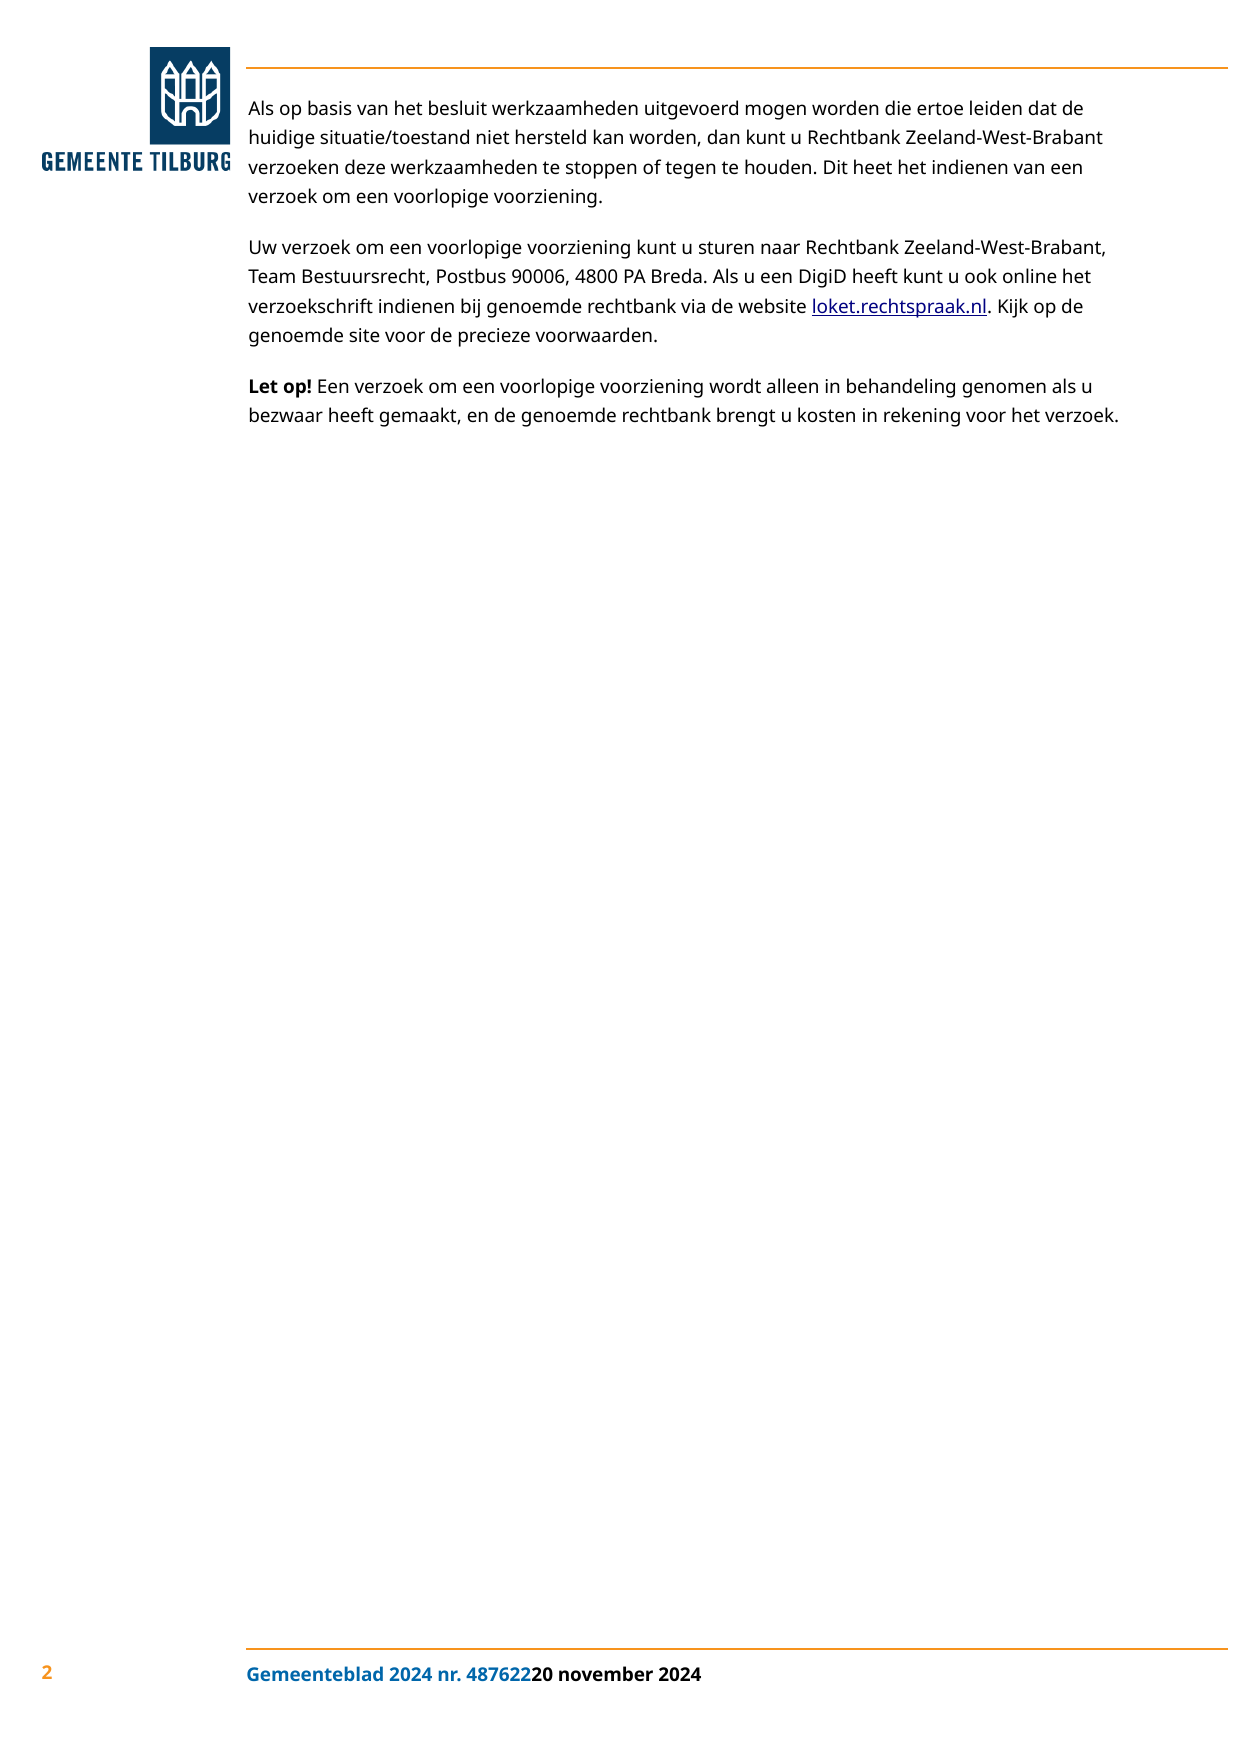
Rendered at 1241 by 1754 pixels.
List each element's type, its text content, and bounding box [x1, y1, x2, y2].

text Als op basis van het besluit werkzaamheden uitgevoerd mogen worden die ertoe leiden dat de huidige situatie/toestand niet hersteld kan worden, dan kunt u Rechtbank Zeeland-West-Brabant verzoeken deze werkzaamheden te stoppen of tegen te houden. Dit heet het indienen van een verzoek om een voorlopige voorziening. [248, 95, 1152, 209]
picture [41, 47, 231, 172]
text Uw verzoek om een voorlopige voorziening kunt u sturen naar Rechtbank Zeeland-West-Brabant, Team Bestuursrecht, Postbus 90006, 4800 PA Breda. Als u een DigiD heeft kunt u ook online het verzoekschrift indienen bij genoemde rechtbank via de website loket.rechtspraak.nl. Kijk op de genoemde site voor de precieze voorwaarden. [248, 234, 1152, 348]
text Let op! Een verzoek om een voorlopige voorziening wordt alleen in behandeling genomen als u bezwaar heeft gemaakt, en de genoemde rechtbank brengt u kosten in rekening voor het verzoek. [248, 373, 1152, 428]
